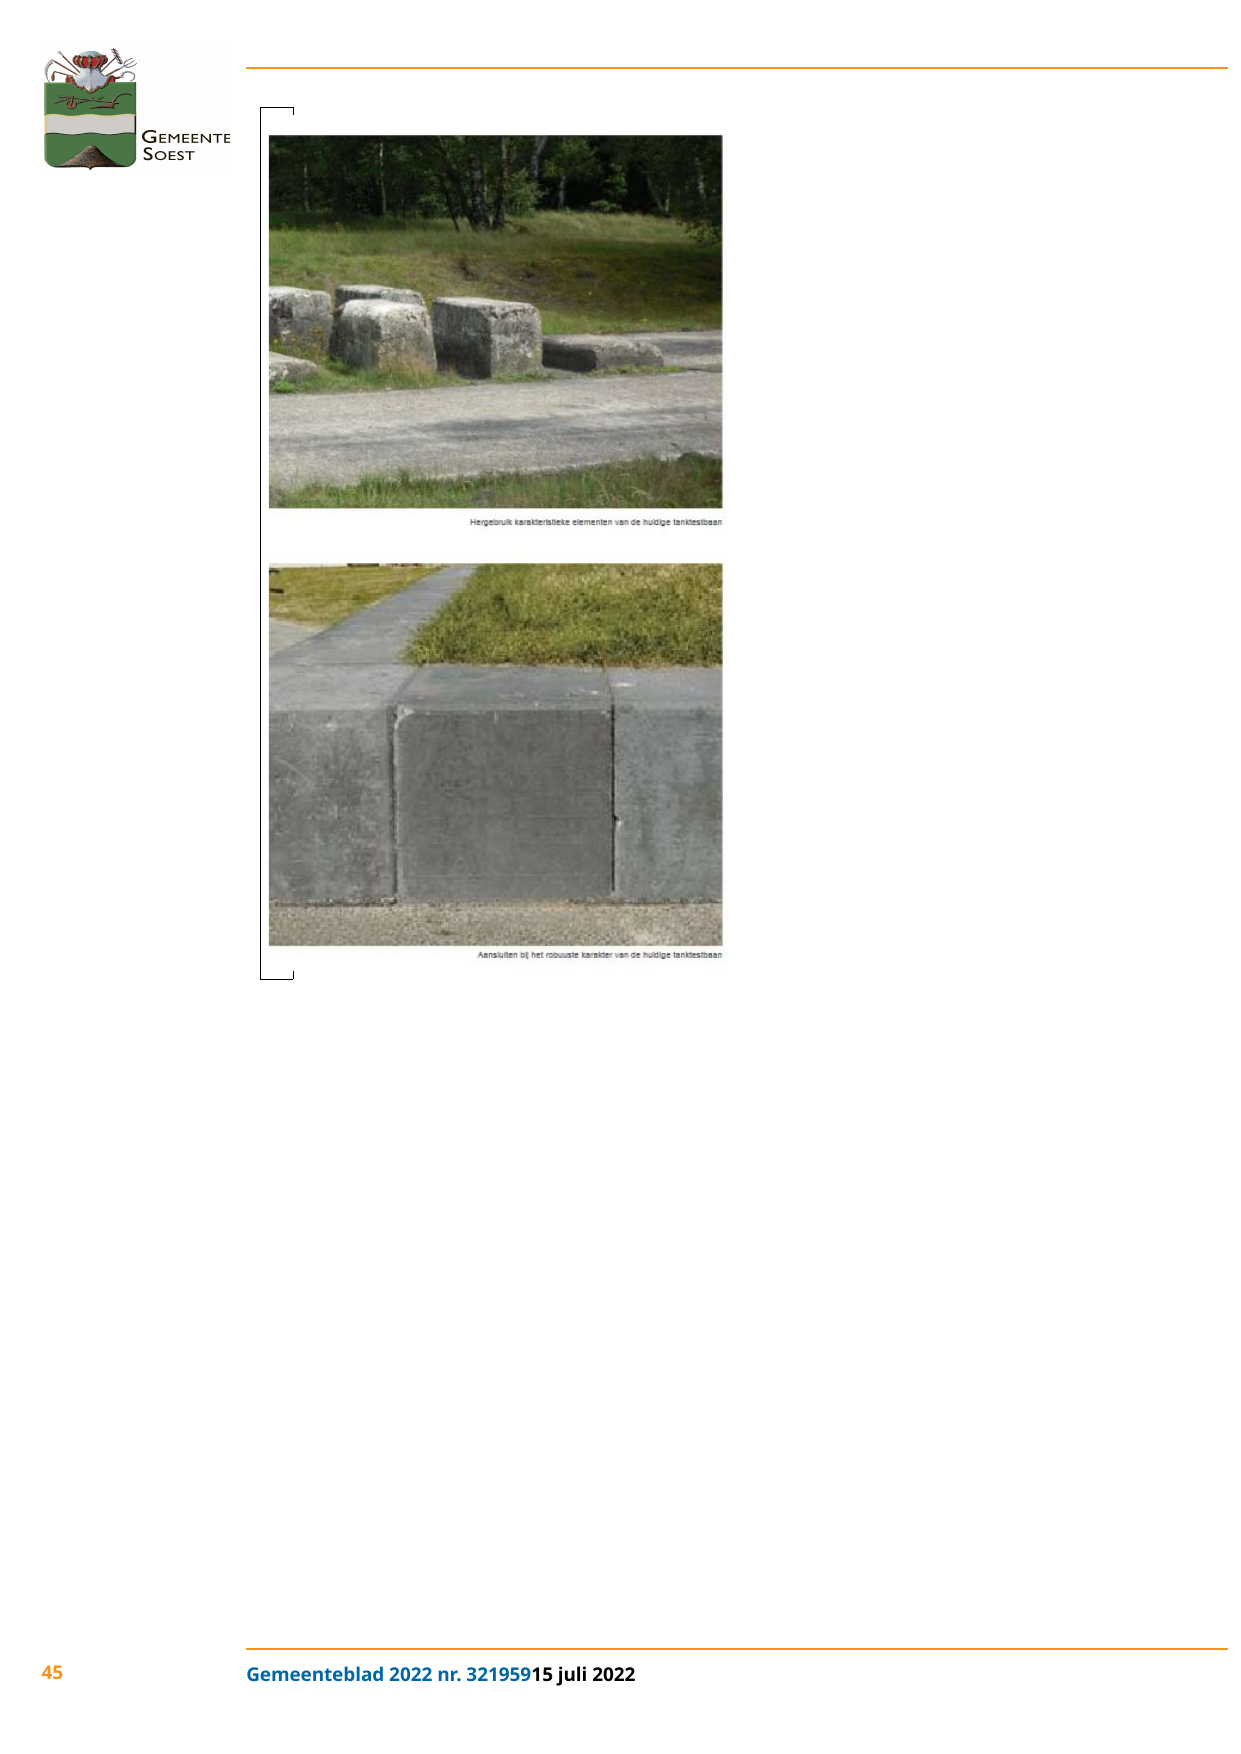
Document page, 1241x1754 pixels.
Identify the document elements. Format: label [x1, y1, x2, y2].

picture [41, 47, 231, 172]
picture [268, 115, 742, 971]
